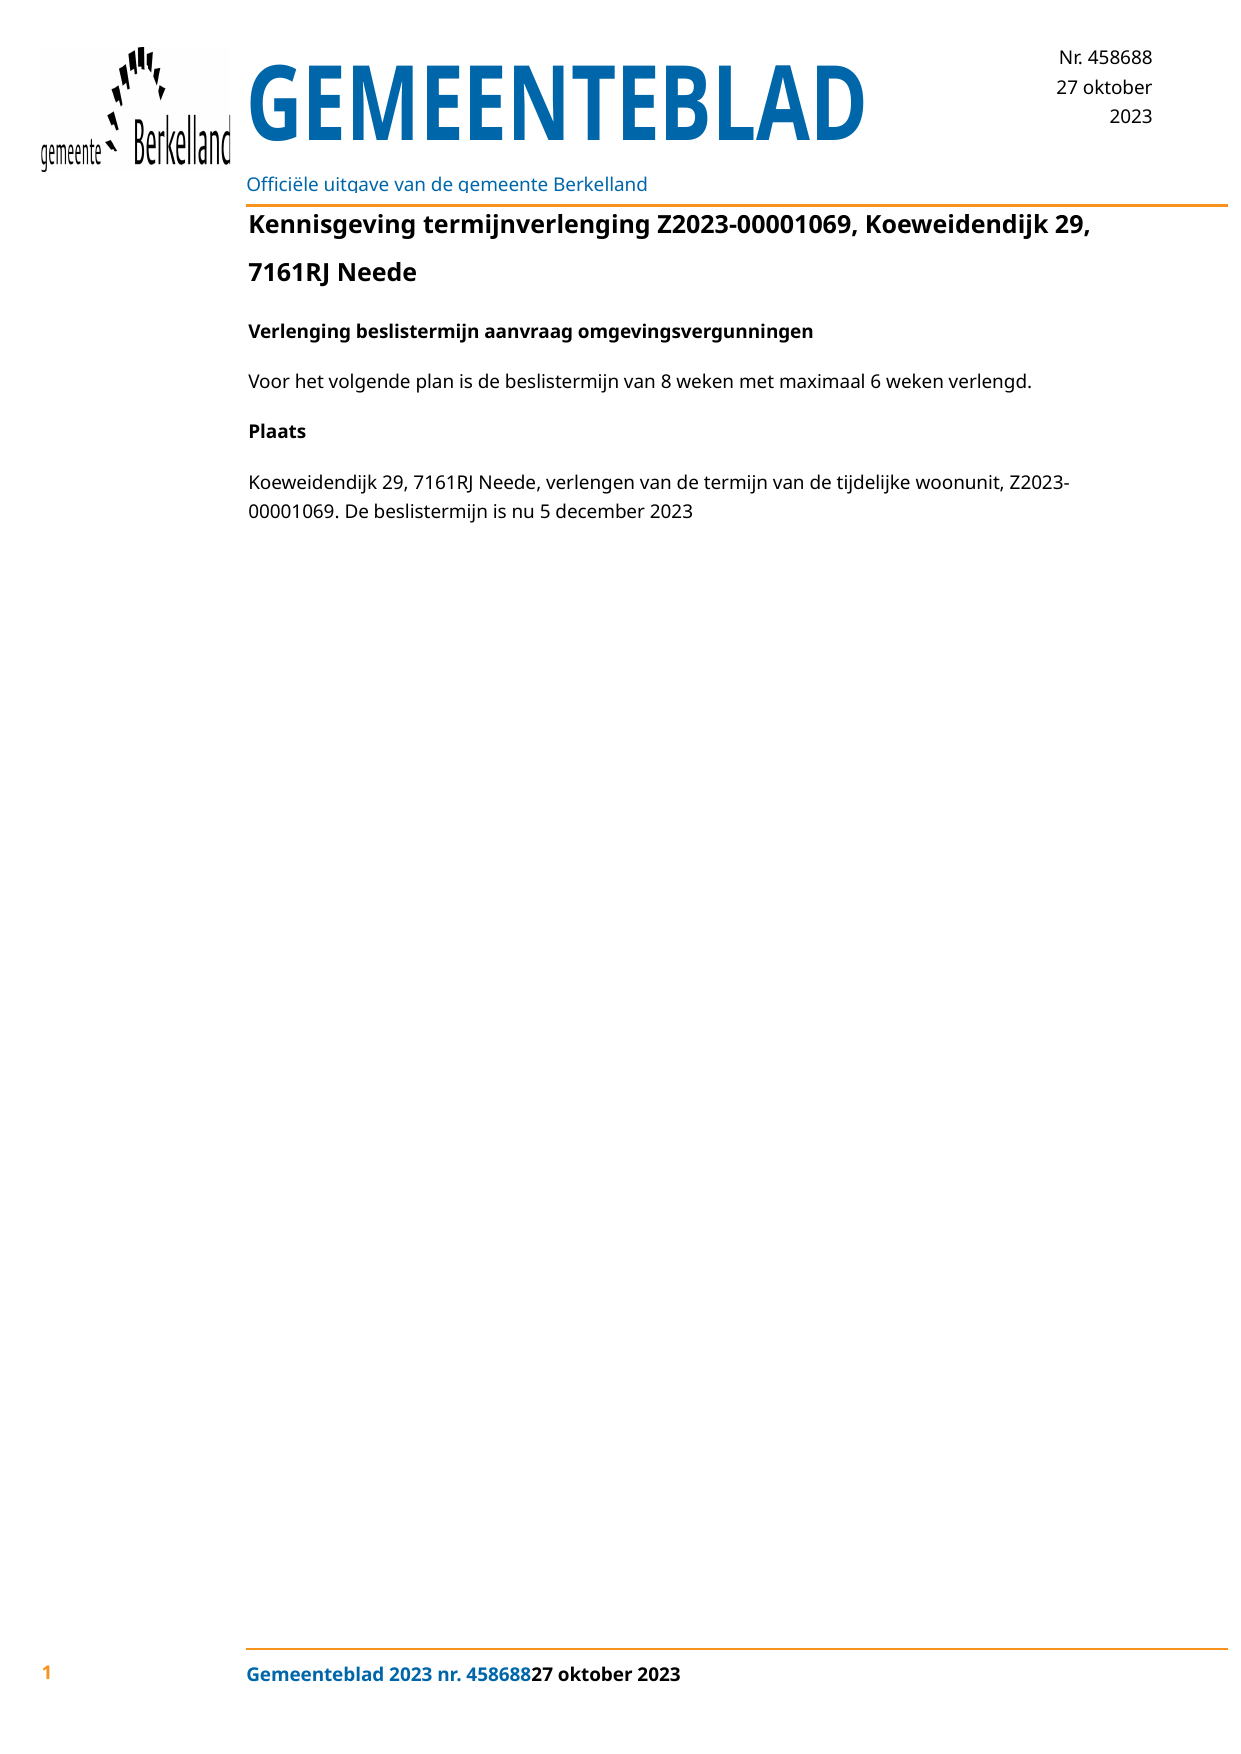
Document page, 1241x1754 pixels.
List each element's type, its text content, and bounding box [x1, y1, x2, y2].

text Voor het volgende plan is de beslistermijn van 8 weken met maximaal 6 weken verlengd. [248, 368, 1152, 394]
text Kennisgeving termijnverlenging Z2023-00001069, Koeweidendijk 29, 7161RJ Neede [248, 207, 1152, 288]
text Koeweidendijk 29, 7161RJ Neede, verlengen van de termijn van de tijdelijke woonunit, Z2023-00001069. De beslistermijn is nu 5 december 2023 [248, 469, 1152, 524]
picture [41, 47, 231, 172]
text Verlenging beslistermijn aanvraag omgevingsvergunningen [248, 318, 1152, 344]
text Plaats [248, 419, 1152, 444]
